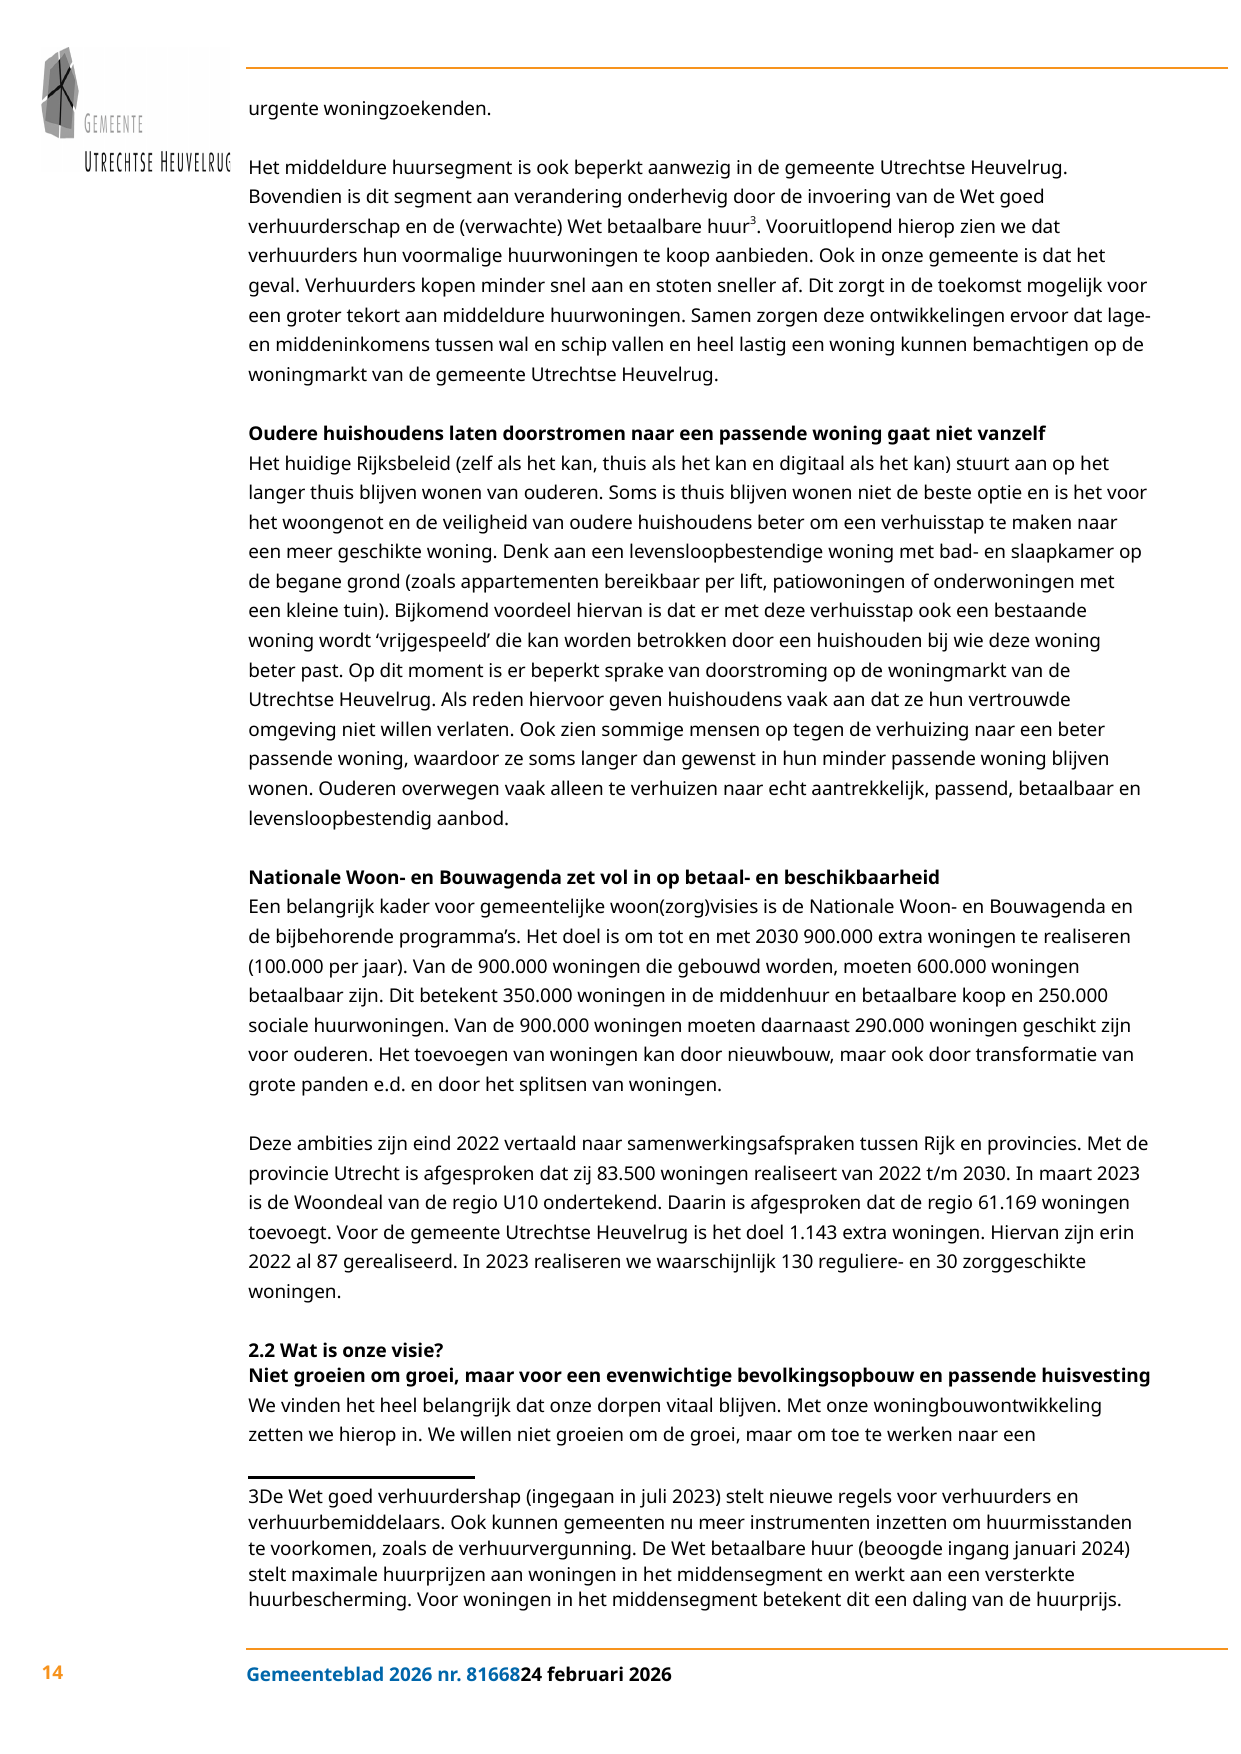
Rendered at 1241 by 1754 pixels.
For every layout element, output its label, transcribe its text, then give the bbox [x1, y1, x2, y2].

text Het huidige Rijksbeleid (zelf als het kan, thuis als het kan en digitaal als het kan) stuurt aan op het langer thuis blijven wonen van ouderen. Soms is thuis blijven wonen niet de beste optie en is het voor het woongenot en de veiligheid van oudere huishoudens beter om een verhuisstap te maken naar een meer geschikte woning. Denk aan een levensloopbestendige woning met bad- en slaapkamer op de begane grond (zoals appartementen bereikbaar per lift, patiowoningen of onderwoningen met een kleine tuin). Bijkomend voordeel hiervan is dat er met deze verhuisstap ook een bestaande woning wordt ‘vrijgespeeld’ die kan worden betrokken door een huishouden bij wie deze woning beter past. Op dit moment is er beperkt sprake van doorstroming op de woningmarkt van de Utrechtse Heuvelrug. Als reden hiervoor geven huishoudens vaak aan dat ze hun vertrouwde omgeving niet willen verlaten. Ook zien sommige mensen op tegen de verhuizing naar een beter passende woning, waardoor ze soms langer dan gewenst in hun minder passende woning blijven wonen. Ouderen overwegen vaak alleen te verhuizen naar echt aantrekkelijk, passend, betaalbaar en levensloopbestendig aanbod. [248, 450, 1152, 831]
table_header Nationale Woon- en Bouwagenda zet vol in op betaal- en beschikbaarheid Een belangrijk kader voor gemeentelijke woon(zorg)visies is de Nationale Woon- en Bouwagenda en de bijbehorende programma’s. Het doel is om tot en met 2030 900.000 extra woningen te realiseren (100.000 per jaar). Van de 900.000 woningen die gebouwd worden, moeten 600.000 woningen betaalbaar zijn. Dit betekent 350.000 woningen in de middenhuur en betaalbare koop en 250.000 sociale huurwoningen. Van de 900.000 woningen moeten daarnaast 290.000 woningen geschikt zijn voor ouderen. Het toevoegen van woningen kan door nieuwbouw, maar ook door transformatie van grote panden e.d. en door het splitsen van woningen. Deze ambities zijn eind 2022 vertaald naar samenwerkingsafspraken tussen Rijk en provincies. Met de provincie Utrecht is afgesproken dat zij 83.500 woningen realiseert van 2022 t/m 2030. In maart 2023 is de Woondeal van de regio U10 ondertekend. Daarin is afgesproken dat de regio 61.169 woningen toevoegt. Voor de gemeente Utrechtse Heuvelrug is het doel 1.143 extra woningen. Hiervan zijn erin 2022 al 87 gerealiseerd. In 2023 realiseren we waarschijnlijk 130 reguliere- en 30 zorggeschikte woningen. [248, 864, 1152, 1304]
text Niet groeien om groei, maar voor een evenwichtige bevolkingsopbouw en passende huisvesting [248, 1362, 1152, 1388]
text urgente woningzoekenden. [248, 95, 1152, 121]
text Oudere huishoudens laten doorstromen naar een passende woning gaat niet vanzelf [248, 420, 1152, 446]
picture [41, 47, 231, 172]
text 2.2 Wat is onze visie? [248, 1337, 1152, 1362]
text We vinden het heel belangrijk dat onze dorpen vitaal blijven. Met onze woningbouwontwikkeling zetten we hierop in. We willen niet groeien om de groei, maar om toe te werken naar een [248, 1392, 1152, 1447]
text Het middeldure huursegment is ook beperkt aanwezig in de gemeente Utrechtse Heuvelrug. Bovendien is dit segment aan verandering onderhevig door de invoering van de Wet goed verhuurderschap en de (verwachte) Wet betaalbare huur. Vooruitlopend hierop zien we dat verhuurders hun voormalige huurwoningen te koop aanbieden. Ook in onze gemeente is dat het geval. Verhuurders kopen minder snel aan en stoten sneller af. Dit zorgt in de toekomst mogelijk voor een groter tekort aan middeldure huurwoningen. Samen zorgen deze ontwikkelingen ervoor dat lage- en middeninkomens tussen wal en schip vallen en heel lastig een woning kunnen bemachtigen op de woningmarkt van de gemeente Utrechtse Heuvelrug. [248, 154, 1152, 387]
text De Wet goed verhuurdershap (ingegaan in juli 2023) stelt nieuwe regels voor verhuurders en verhuurbemiddelaars. Ook kunnen gemeenten nu meer instrumenten inzetten om huurmisstanden te voorkomen, zoals de verhuurvergunning. De Wet betaalbare huur (beoogde ingang januari 2024) stelt maximale huurprijzen aan woningen in het middensegment en werkt aan een versterkte huurbescherming. Voor woningen in het middensegment betekent dit een daling van de huurprijs. [248, 1483, 1152, 1612]
